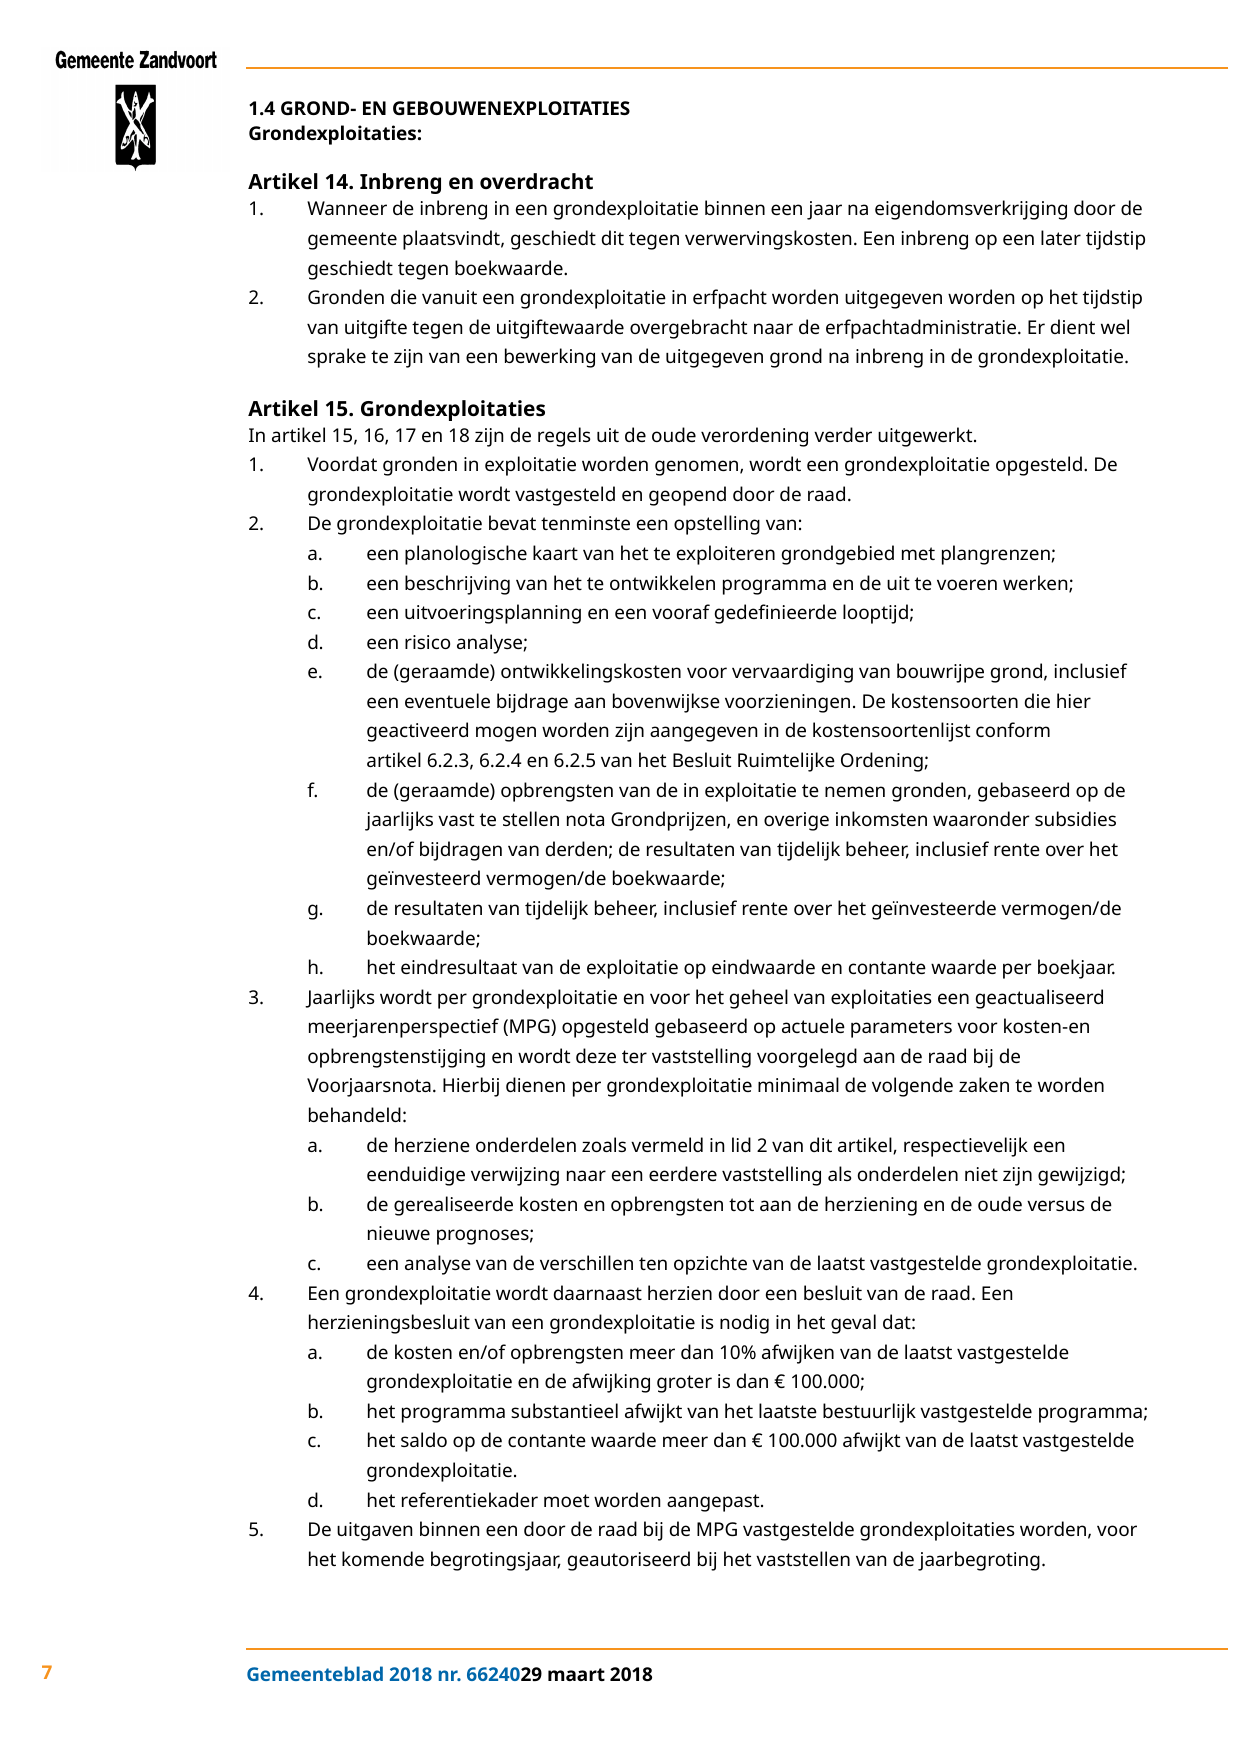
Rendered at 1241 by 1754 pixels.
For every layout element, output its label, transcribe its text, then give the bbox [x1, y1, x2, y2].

list een uitvoeringsplanning en een vooraf gedefinieerde looptijd; [307, 599, 1152, 625]
list het programma substantieel afwijkt van het laatste bestuurlijk vastgestelde programma; [307, 1398, 1152, 1424]
list het referentiekader moet worden aangepast. [307, 1487, 1152, 1512]
list Voordat gronden in exploitatie worden genomen, wordt een grondexploitatie opgesteld. De grondexploitatie wordt vastgesteld en geopend door de raad. [248, 451, 1152, 507]
list een planologische kaart van het te exploiteren grondgebied met plangrenzen; [307, 540, 1152, 566]
text Artikel 14. Inbreng en overdracht [248, 167, 1152, 196]
list de resultaten van tijdelijk beheer, inclusief rente over het geïnvesteerde vermogen/de boekwaarde; [307, 895, 1152, 950]
list een risico analyse; [307, 629, 1152, 654]
list Wanneer de inbreng in een grondexploitatie binnen een jaar na eigendomsverkrijging door de gemeente plaatsvindt, geschiedt dit tegen verwervingskosten. Een inbreng op een later tijdstip geschiedt tegen boekwaarde. [248, 196, 1152, 280]
text Artikel 15. Grondexploitaties [248, 394, 1152, 422]
list Jaarlijks wordt per grondexploitatie en voor het geheel van exploitaties een geactualiseerd meerjarenperspectief (MPG) opgesteld gebaseerd op actuele parameters voor kosten-en opbrengstenstijging en wordt deze ter vaststelling voorgelegd aan de raad bij de Voorjaarsnota. Hierbij dienen per grondexploitatie minimaal de volgende zaken te worden behandeld: [248, 984, 1152, 1128]
list de (geraamde) opbrengsten van de in exploitatie te nemen gronden, gebaseerd op de jaarlijks vast te stellen nota Grondprijzen, en overige inkomsten waaronder subsidies en/of bijdragen van derden; de resultaten van tijdelijk beheer, inclusief rente over het geïnvesteerd vermogen/de boekwaarde; [307, 777, 1152, 891]
list een beschrijving van het te ontwikkelen programma en de uit te voeren werken; [307, 570, 1152, 595]
list de herziene onderdelen zoals vermeld in lid 2 van dit artikel, respectievelijk een eenduidige verwijzing naar een eerdere vaststelling als onderdelen niet zijn gewijzigd; [307, 1132, 1152, 1187]
list het saldo op de contante waarde meer dan € 100.000 afwijkt van de laatst vastgestelde grondexploitatie. [307, 1428, 1152, 1483]
list Gronden die vanuit een grondexploitatie in erfpacht worden uitgegeven worden op het tijdstip van uitgifte tegen de uitgiftewaarde overgebracht naar de erfpachtadministratie. Er dient wel sprake te zijn van een bewerking van de uitgegeven grond na inbreng in de grondexploitatie. [248, 284, 1152, 369]
table_header In artikel 15, 16, 17 en 18 zijn de regels uit de oude verordening verder uitgewerkt. [248, 423, 1152, 448]
list De grondexploitatie bevat tenminste een opstelling van: [248, 511, 1152, 536]
list het eindresultaat van de exploitatie op eindwaarde en contante waarde per boekjaar. [307, 954, 1152, 980]
list Een grondexploitatie wordt daarnaast herzien door een besluit van de raad. Een herzieningsbesluit van een grondexploitatie is nodig in het geval dat: [248, 1280, 1152, 1335]
list de (geraamde) ontwikkelingskosten voor vervaardiging van bouwrijpe grond, inclusief een eventuele bijdrage aan bovenwijkse voorzieningen. De kostensoorten die hier geactiveerd mogen worden zijn aangegeven in de kostensoortenlijst conform artikel 6.2.3, 6.2.4 en 6.2.5 van het Besluit Ruimtelijke Ordening; [307, 658, 1152, 773]
list de kosten en/of opbrengsten meer dan 10% afwijken van de laatst vastgestelde grondexploitatie en de afwijking groter is dan € 100.000; [307, 1339, 1152, 1394]
text 1.4 GROND- EN GEBOUWENEXPLOITATIES [248, 95, 1152, 121]
picture [41, 47, 231, 172]
text Grondexploitaties: [248, 121, 1152, 146]
list de gerealiseerde kosten en opbrengsten tot aan de herziening en de oude versus de nieuwe prognoses; [307, 1191, 1152, 1246]
list De uitgaven binnen een door de raad bij de MPG vastgestelde grondexploitaties worden, voor het komende begrotingsjaar, geautoriseerd bij het vaststellen van de jaarbegroting. [248, 1516, 1152, 1572]
list een analyse van de verschillen ten opzichte van de laatst vastgestelde grondexploitatie. [307, 1250, 1152, 1276]
